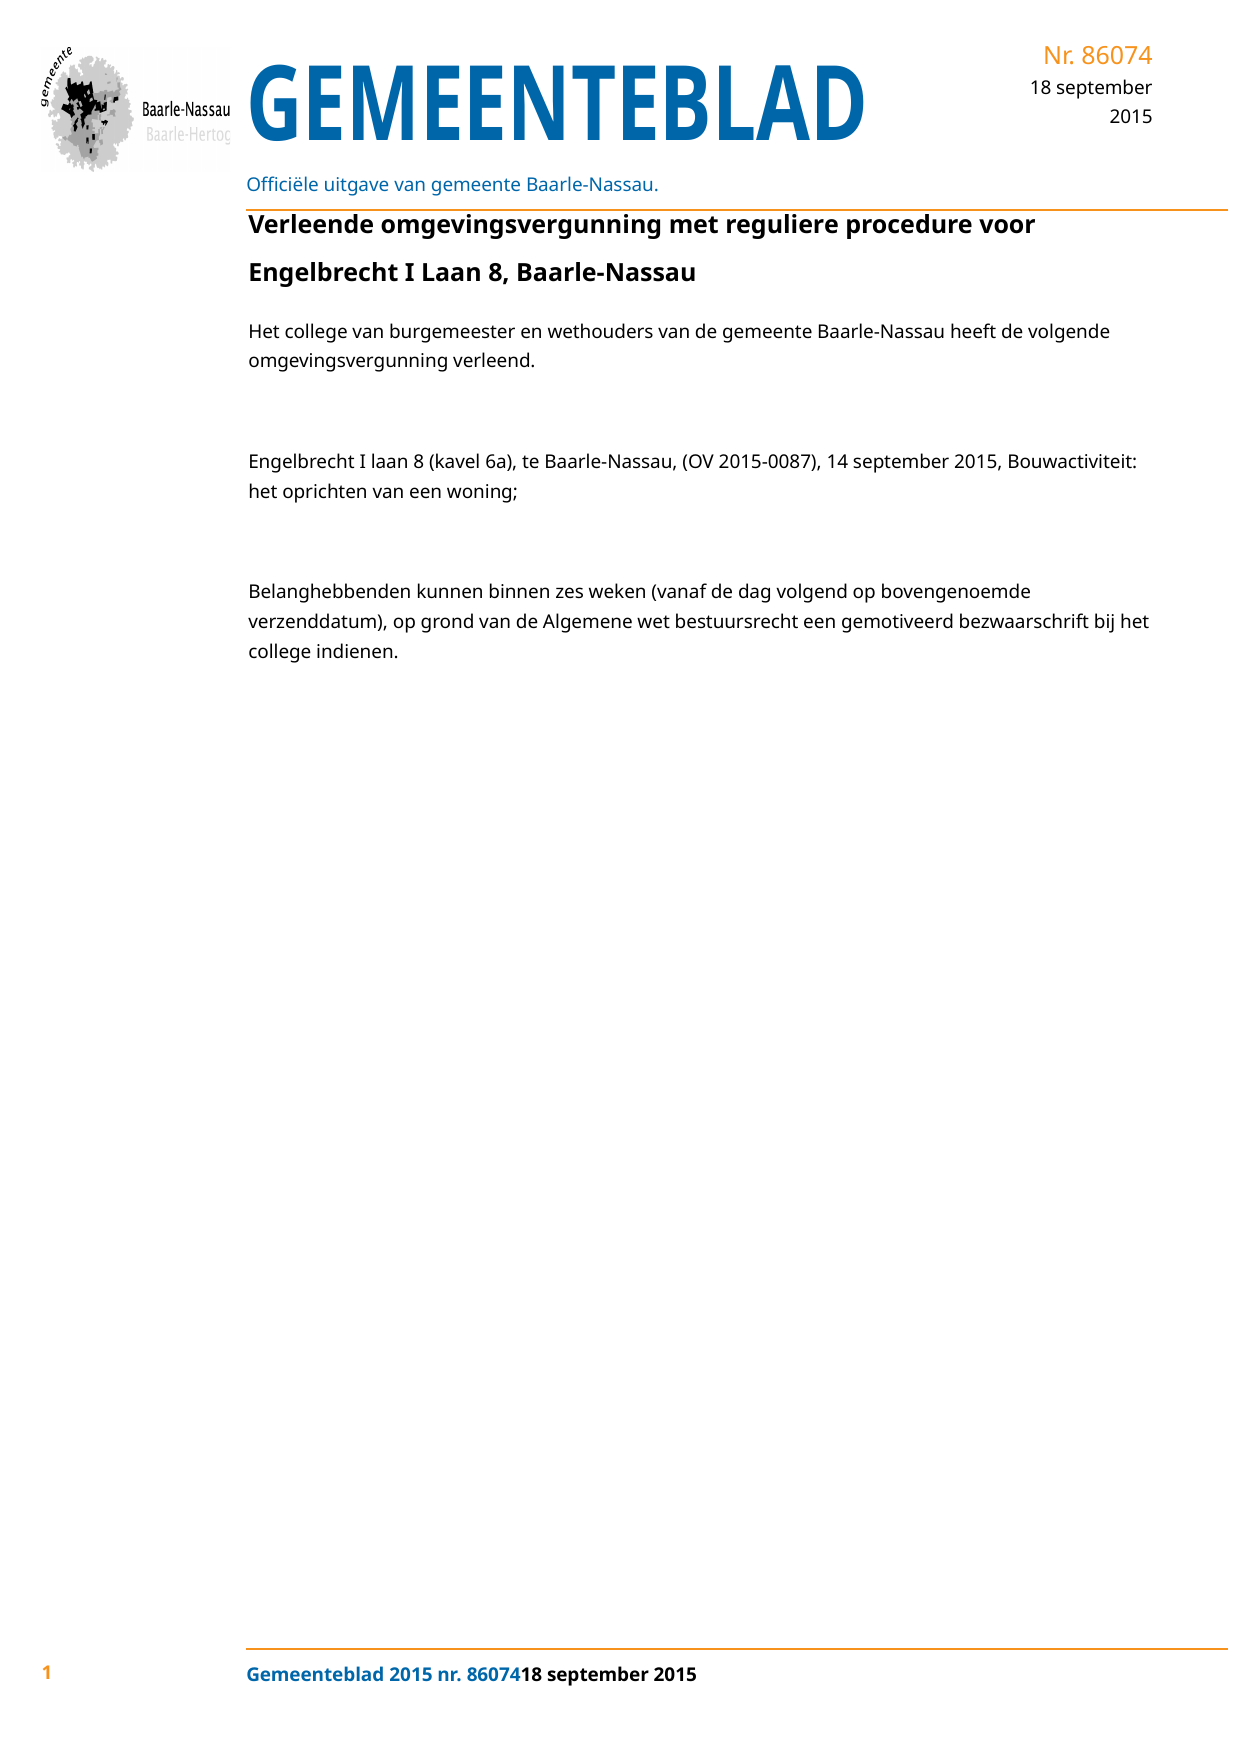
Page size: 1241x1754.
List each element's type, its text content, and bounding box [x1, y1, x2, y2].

text Engelbrecht I laan 8 (kavel 6a), te Baarle-Nassau, (OV 2015-0087), 14 september 2015, Bouwactiviteit: het oprichten van een woning; [248, 448, 1152, 504]
picture [41, 47, 231, 172]
text Het college van burgemeester en wethouders van de gemeente Baarle-Nassau heeft de volgende omgevingsvergunning verleend. [248, 318, 1152, 373]
text Belanghebbenden kunnen binnen zes weken (vanaf de dag volgend op bovengenoemde verzenddatum), op grond van de Algemene wet bestuursrecht een gemotiveerd bezwaarschrift bij het college indienen. [248, 579, 1152, 664]
text Verleende omgevingsvergunning met reguliere procedure voor Engelbrecht I Laan 8, Baarle-Nassau [248, 211, 1152, 288]
